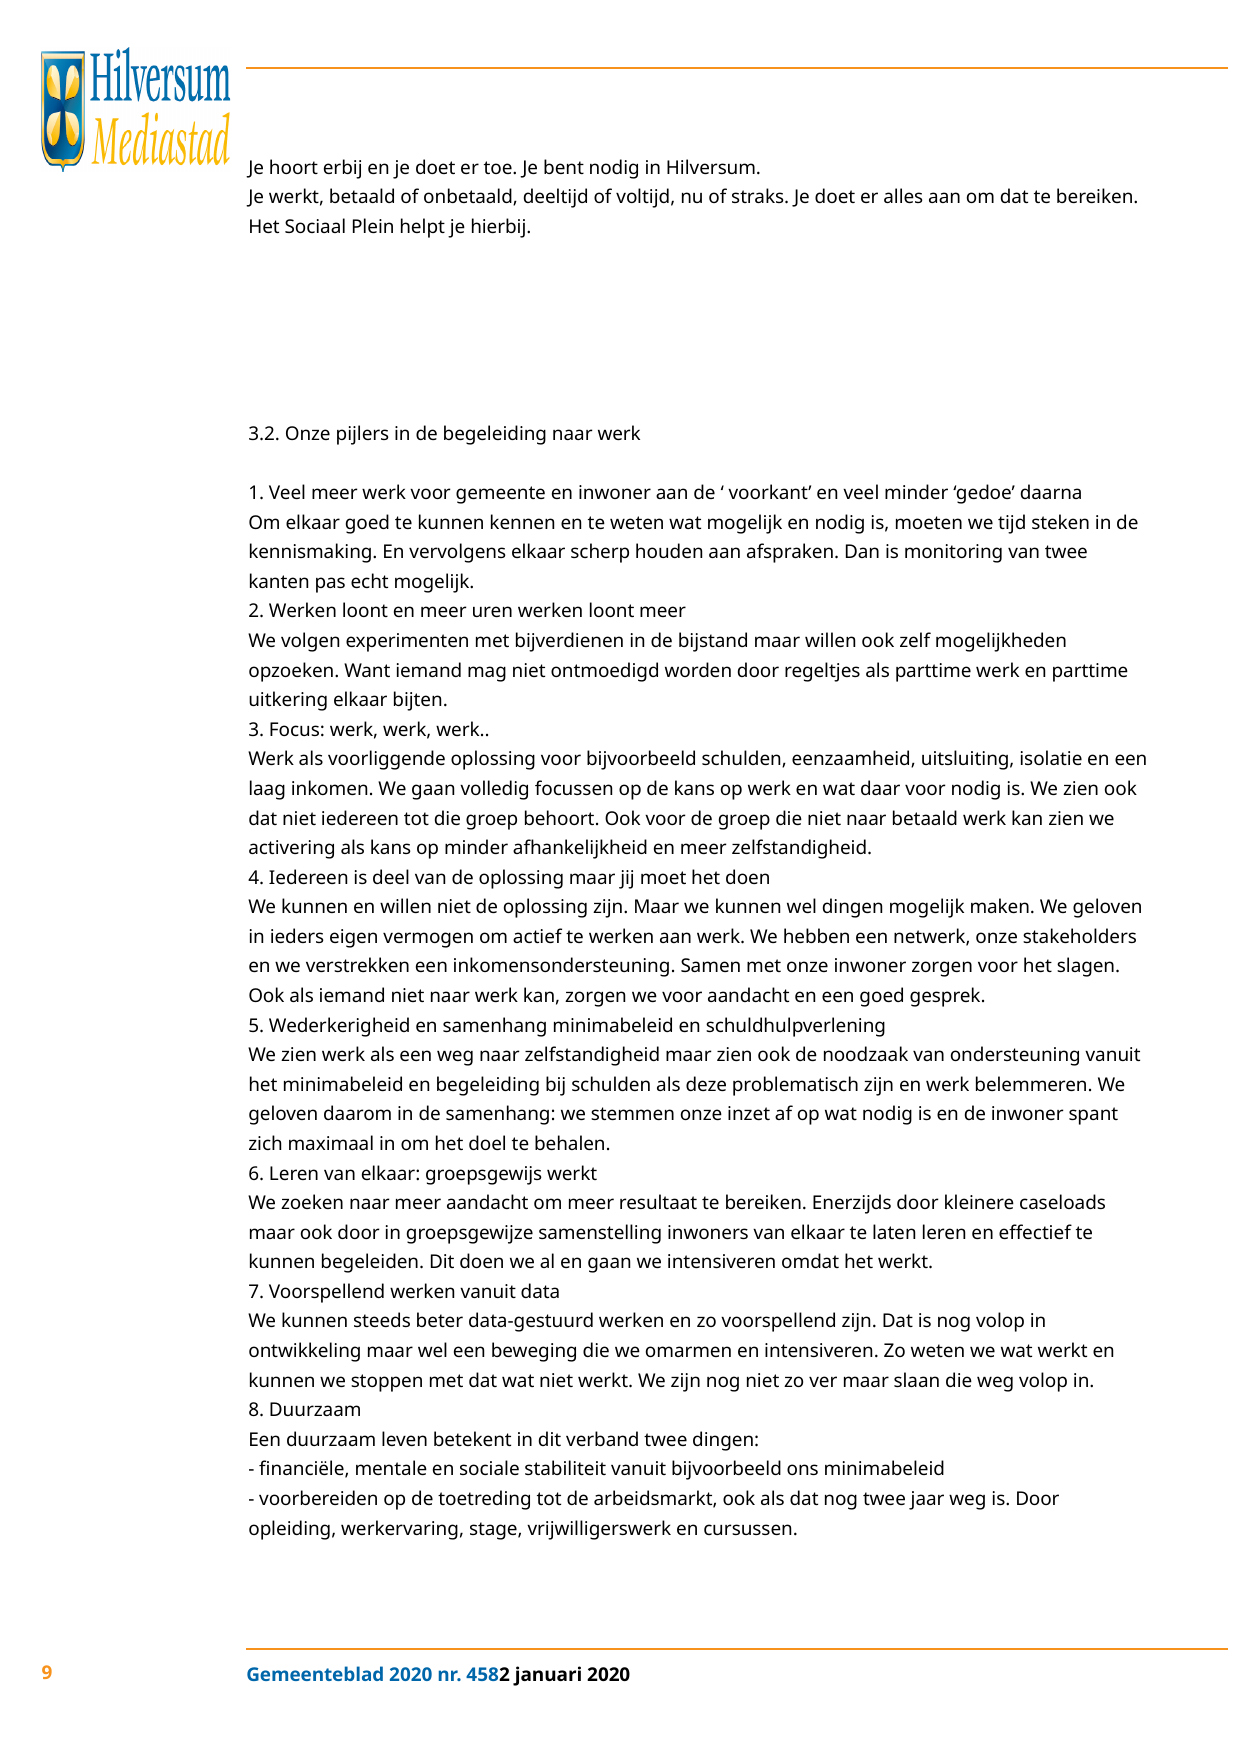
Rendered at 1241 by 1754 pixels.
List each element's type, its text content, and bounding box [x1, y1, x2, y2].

text Je werkt, betaald of onbetaald, deeltijd of voltijd, nu of straks. Je doet er alles aan om dat te bereiken. [248, 183, 1152, 209]
text We kunnen en willen niet de oplossing zijn. Maar we kunnen wel dingen mogelijk maken. We geloven in ieders eigen vermogen om actief te werken aan werk. We hebben een netwerk, onze stakeholders en we verstrekken een inkomensondersteuning. Samen met onze inwoner zorgen voor het slagen. Ook als iemand niet naar werk kan, zorgen we voor aandacht en een goed gesprek. [248, 893, 1152, 1008]
text We zoeken naar meer aandacht om meer resultaat te bereiken. Enerzijds door kleinere caseloads maar ook door in groepsgewijze samenstelling inwoners van elkaar te laten leren en effectief te kunnen begeleiden. Dit doen we al en gaan we intensiveren omdat het werkt. [248, 1189, 1152, 1274]
text 2. Werken loont en meer uren werken loont meer [248, 598, 1152, 623]
text Om elkaar goed te kunnen kennen en te weten wat mogelijk en nodig is, moeten we tijd steken in de kennismaking. En vervolgens elkaar scherp houden aan afspraken. Dan is monitoring van twee kanten pas echt mogelijk. [248, 509, 1152, 594]
text - financiële, mentale en sociale stabiliteit vanuit bijvoorbeeld ons minimabeleid [248, 1456, 1152, 1481]
picture [41, 47, 231, 172]
text Werk als voorliggende oplossing voor bijvoorbeeld schulden, eenzaamheid, uitsluiting, isolatie en een laag inkomen. We gaan volledig focussen op de kans op werk en wat daar voor nodig is. We zien ook dat niet iedereen tot die groep behoort. Ook voor de groep die niet naar betaald werk kan zien we activering als kans op minder afhankelijkheid en meer zelfstandigheid. [248, 746, 1152, 860]
text 3. Focus: werk, werk, werk.. [248, 716, 1152, 742]
text 1. Veel meer werk voor gemeente en inwoner aan de ‘ voorkant’ en veel minder ‘gedoe’ daarna [248, 479, 1152, 505]
text 6. Leren van elkaar: groepsgewijs werkt [248, 1160, 1152, 1186]
text We volgen experimenten met bijverdienen in de bijstand maar willen ook zelf mogelijkheden opzoeken. Want iemand mag niet ontmoedigd worden door regeltjes als parttime werk en parttime uitkering elkaar bijten. [248, 627, 1152, 712]
text Het Sociaal Plein helpt je hierbij. [248, 213, 1152, 239]
text We zien werk als een weg naar zelfstandigheid maar zien ook de noodzaak van ondersteuning vanuit het minimabeleid en begeleiding bij schulden als deze problematisch zijn en werk belemmeren. We geloven daarom in de samenhang: we stemmen onze inzet af op wat nodig is en de inwoner spant zich maximaal in om het doel te behalen. [248, 1041, 1152, 1156]
text Je hoort erbij en je doet er toe. Je bent nodig in Hilversum. [248, 154, 1152, 180]
text 5. Wederkerigheid en samenhang minimabeleid en schuldhulpverlening [248, 1012, 1152, 1038]
text We kunnen steeds beter data-gestuurd werken en zo voorspellend zijn. Dat is nog volop in ontwikkeling maar wel een beweging die we omarmen en intensiveren. Zo weten we wat werkt en kunnen we stoppen met dat wat niet werkt. We zijn nog niet zo ver maar slaan die weg volop in. [248, 1308, 1152, 1393]
text 7. Voorspellend werken vanuit data [248, 1278, 1152, 1304]
text - voorbereiden op de toetreding tot de arbeidsmarkt, ook als dat nog twee jaar weg is. Door opleiding, werkervaring, stage, vrijwilligerswerk en cursussen. [248, 1485, 1152, 1541]
text 4. Iedereen is deel van de oplossing maar jij moet het doen [248, 864, 1152, 890]
text 8. Duurzaam [248, 1396, 1152, 1422]
text 3.2. Onze pijlers in de begeleiding naar werk [248, 420, 1152, 446]
text Een duurzaam leven betekent in dit verband twee dingen: [248, 1426, 1152, 1452]
